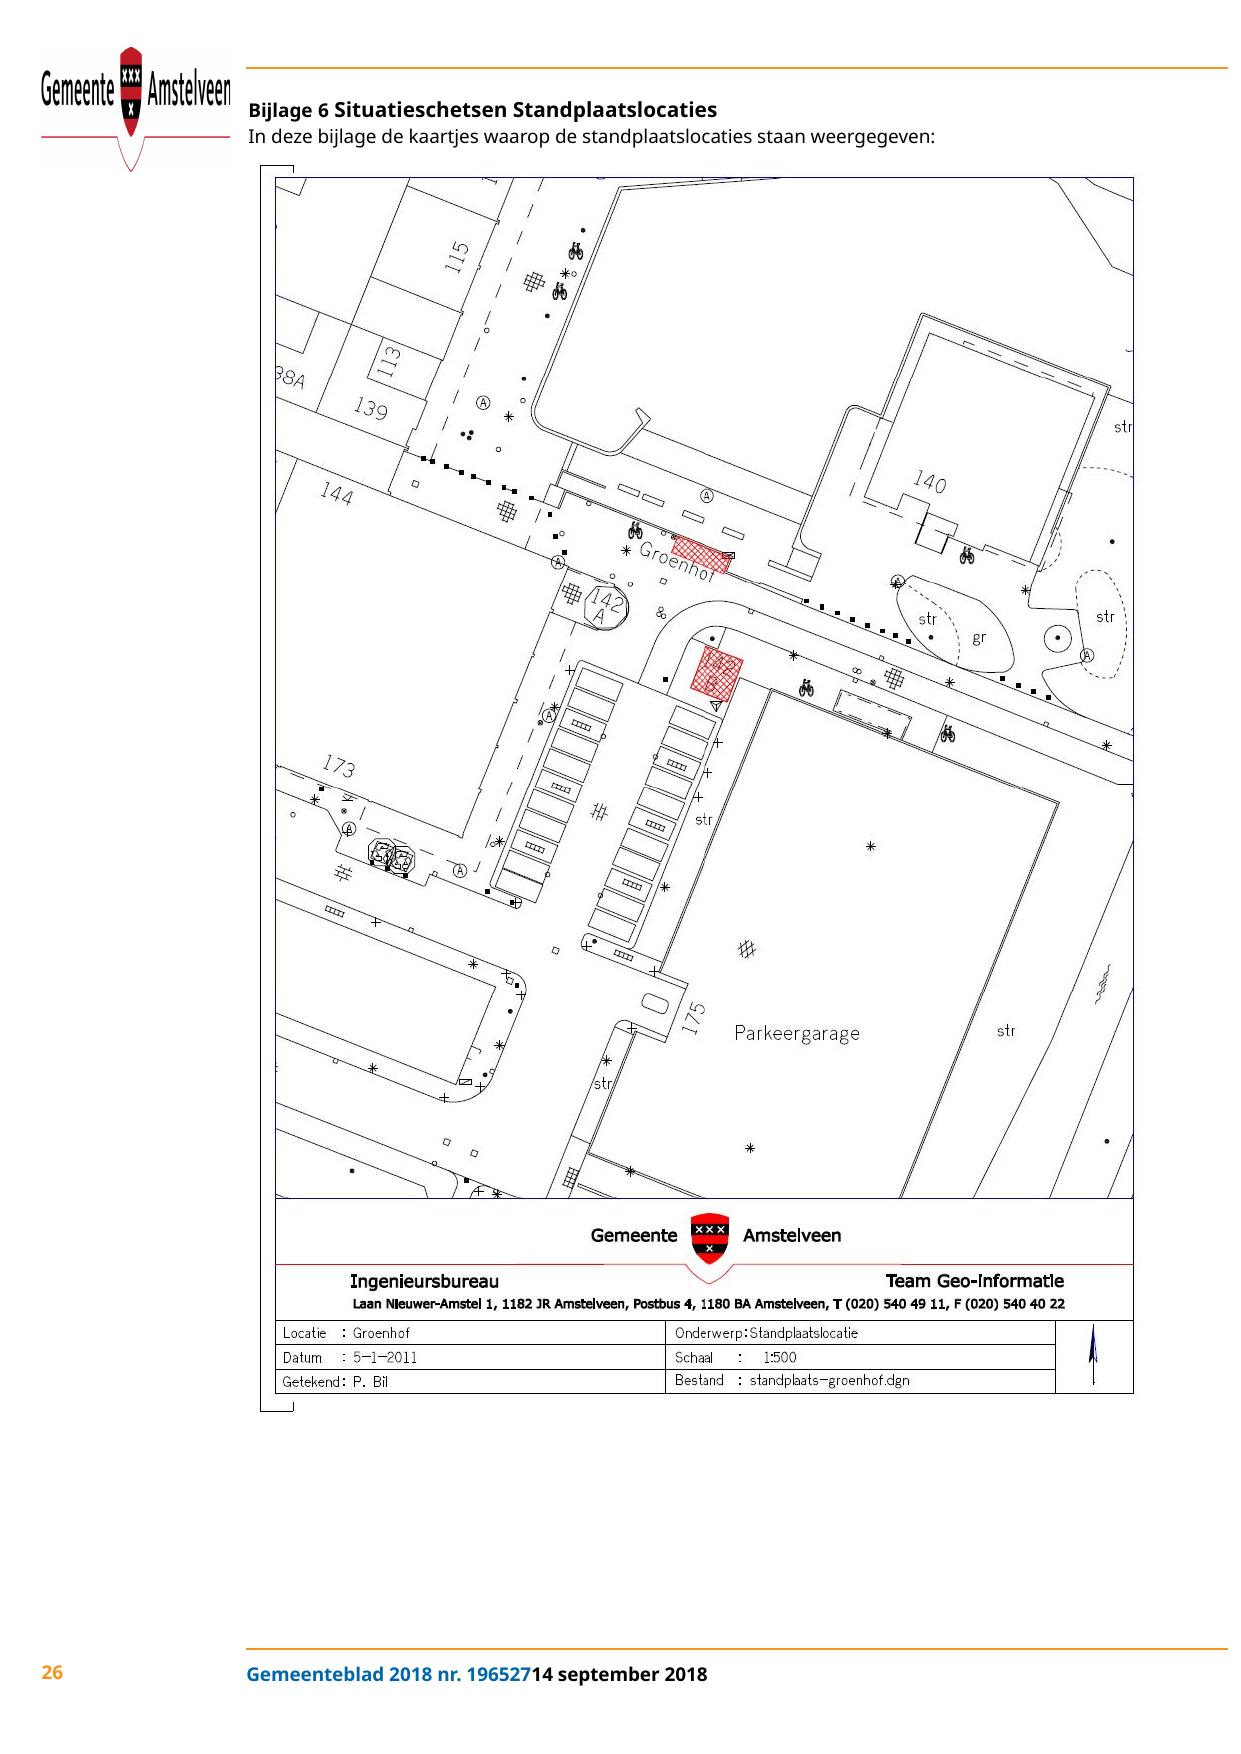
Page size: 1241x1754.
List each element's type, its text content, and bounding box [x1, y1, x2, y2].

picture [41, 47, 231, 172]
text Bijlage 6 Situatieschetsen Standplaatslocaties [248, 95, 1152, 123]
picture [268, 173, 1142, 1402]
text In deze bijlage de kaartjes waarop de standplaatslocaties staan weergegeven: [248, 123, 1152, 149]
